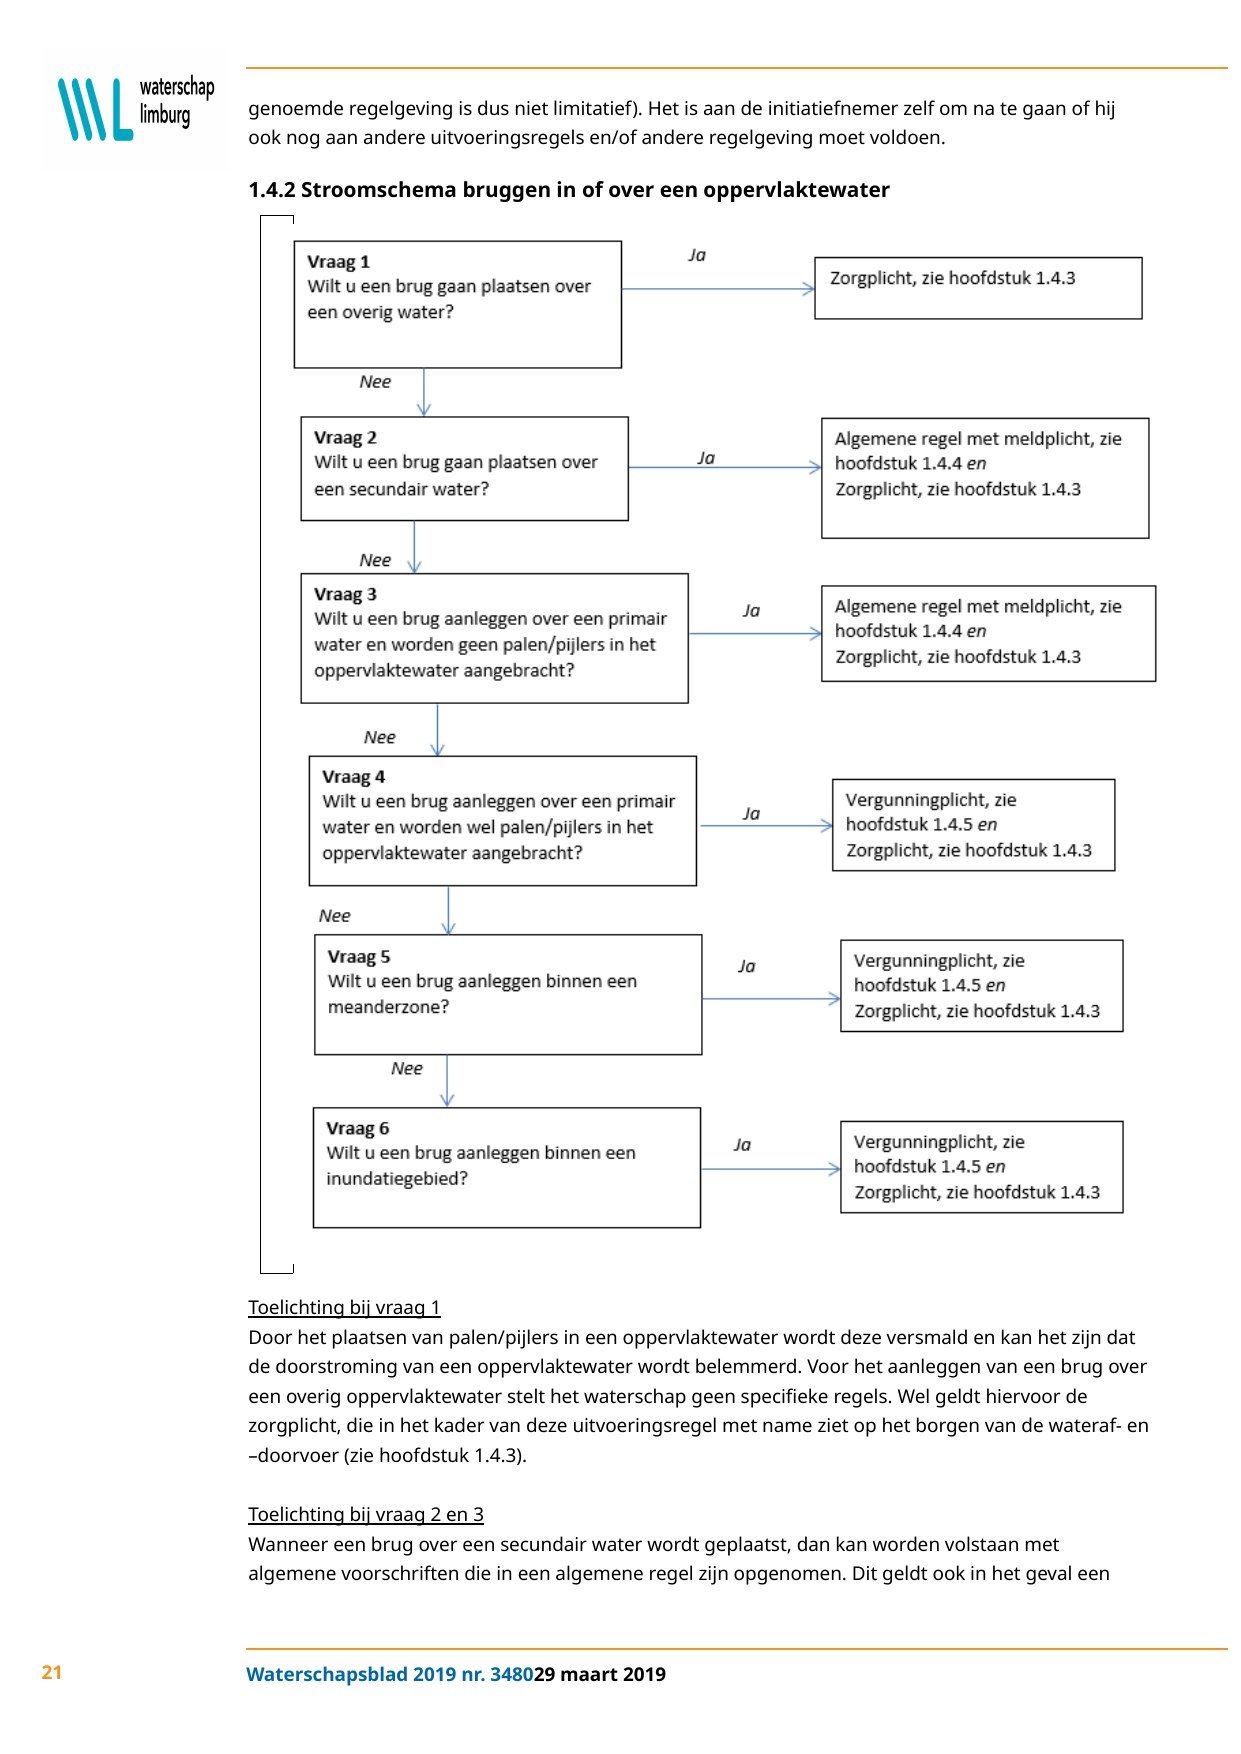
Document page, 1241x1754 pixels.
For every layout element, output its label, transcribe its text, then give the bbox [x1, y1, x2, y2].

picture [268, 224, 1173, 1264]
text Toelichting bij vraag 1 [248, 1294, 1152, 1320]
picture [41, 47, 231, 172]
text Wanneer een brug over een secundair water wordt geplaatst, dan kan worden volstaan met algemene voorschriften die in een algemene regel zijn opgenomen. Dit geldt ook in het geval een [248, 1531, 1152, 1586]
text 1.4.2 Stroomschema bruggen in of over een oppervlaktewater [248, 175, 1152, 203]
text genoemde regelgeving is dus niet limitatief). Het is aan de initiatiefnemer zelf om na te gaan of hij ook nog aan andere uitvoeringsregels en/of andere regelgeving moet voldoen. [248, 95, 1152, 150]
text Door het plaatsen van palen/pijlers in een oppervlaktewater wordt deze versmald en kan het zijn dat de doorstroming van een oppervlaktewater wordt belemmerd. Voor het aanleggen van een brug over een overig oppervlaktewater stelt het waterschap geen specifieke regels. Wel geldt hiervoor de zorgplicht, die in het kader van deze uitvoeringsregel met name ziet op het borgen van de wateraf- en –doorvoer (zie hoofdstuk 1.4.3). [248, 1324, 1152, 1468]
text Toelichting bij vraag 2 en 3 [248, 1501, 1152, 1527]
